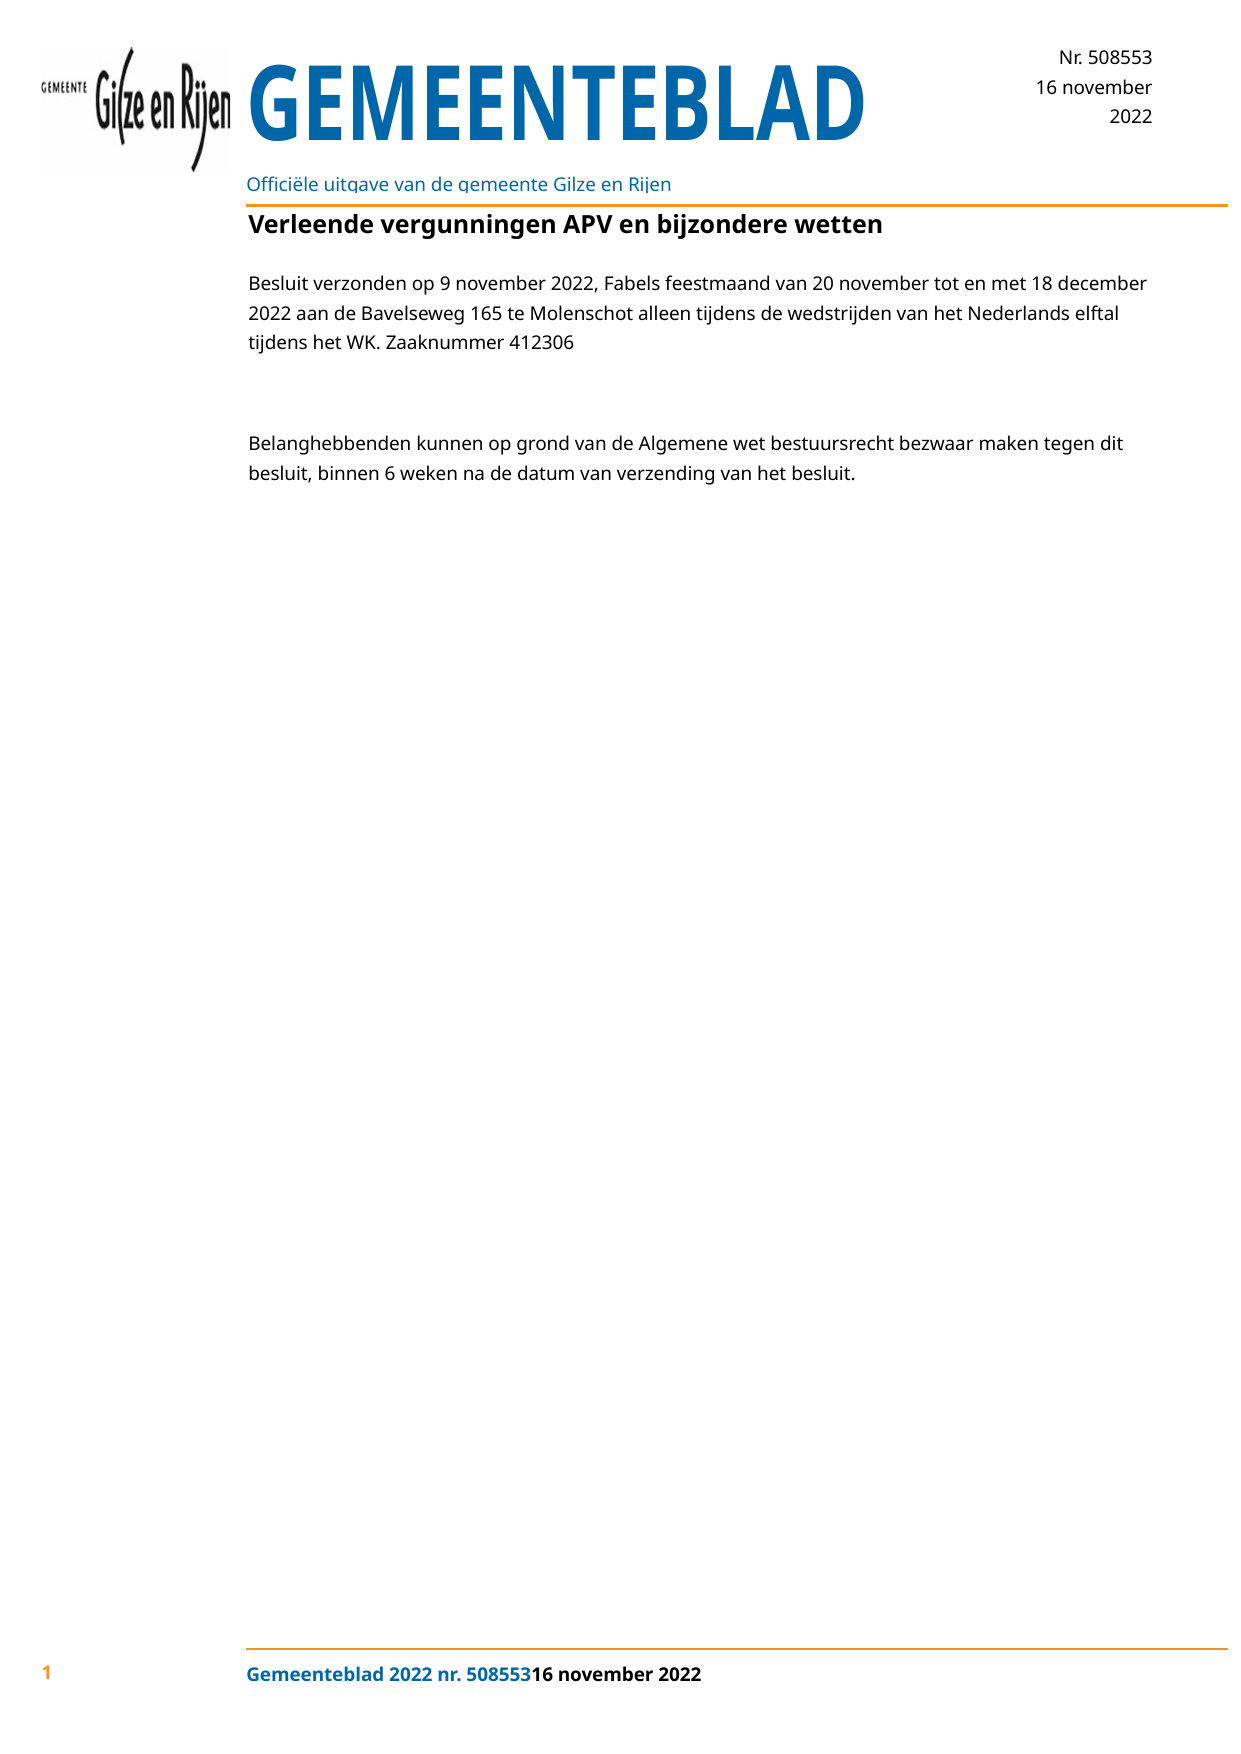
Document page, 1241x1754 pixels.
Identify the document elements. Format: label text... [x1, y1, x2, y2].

text Belanghebbenden kunnen op grond van de Algemene wet bestuursrecht bezwaar maken tegen dit besluit, binnen 6 weken na de datum van verzending van het besluit. [248, 430, 1152, 486]
picture [41, 47, 231, 172]
text Verleende vergunningen APV en bijzondere wetten [248, 207, 1152, 241]
text Besluit verzonden op 9 november 2022, Fabels feestmaand van 20 november tot en met 18 december 2022 aan de Bavelseweg 165 te Molenschot alleen tijdens de wedstrijden van het Nederlands elftal tijdens het WK. Zaaknummer 412306 [248, 270, 1152, 355]
